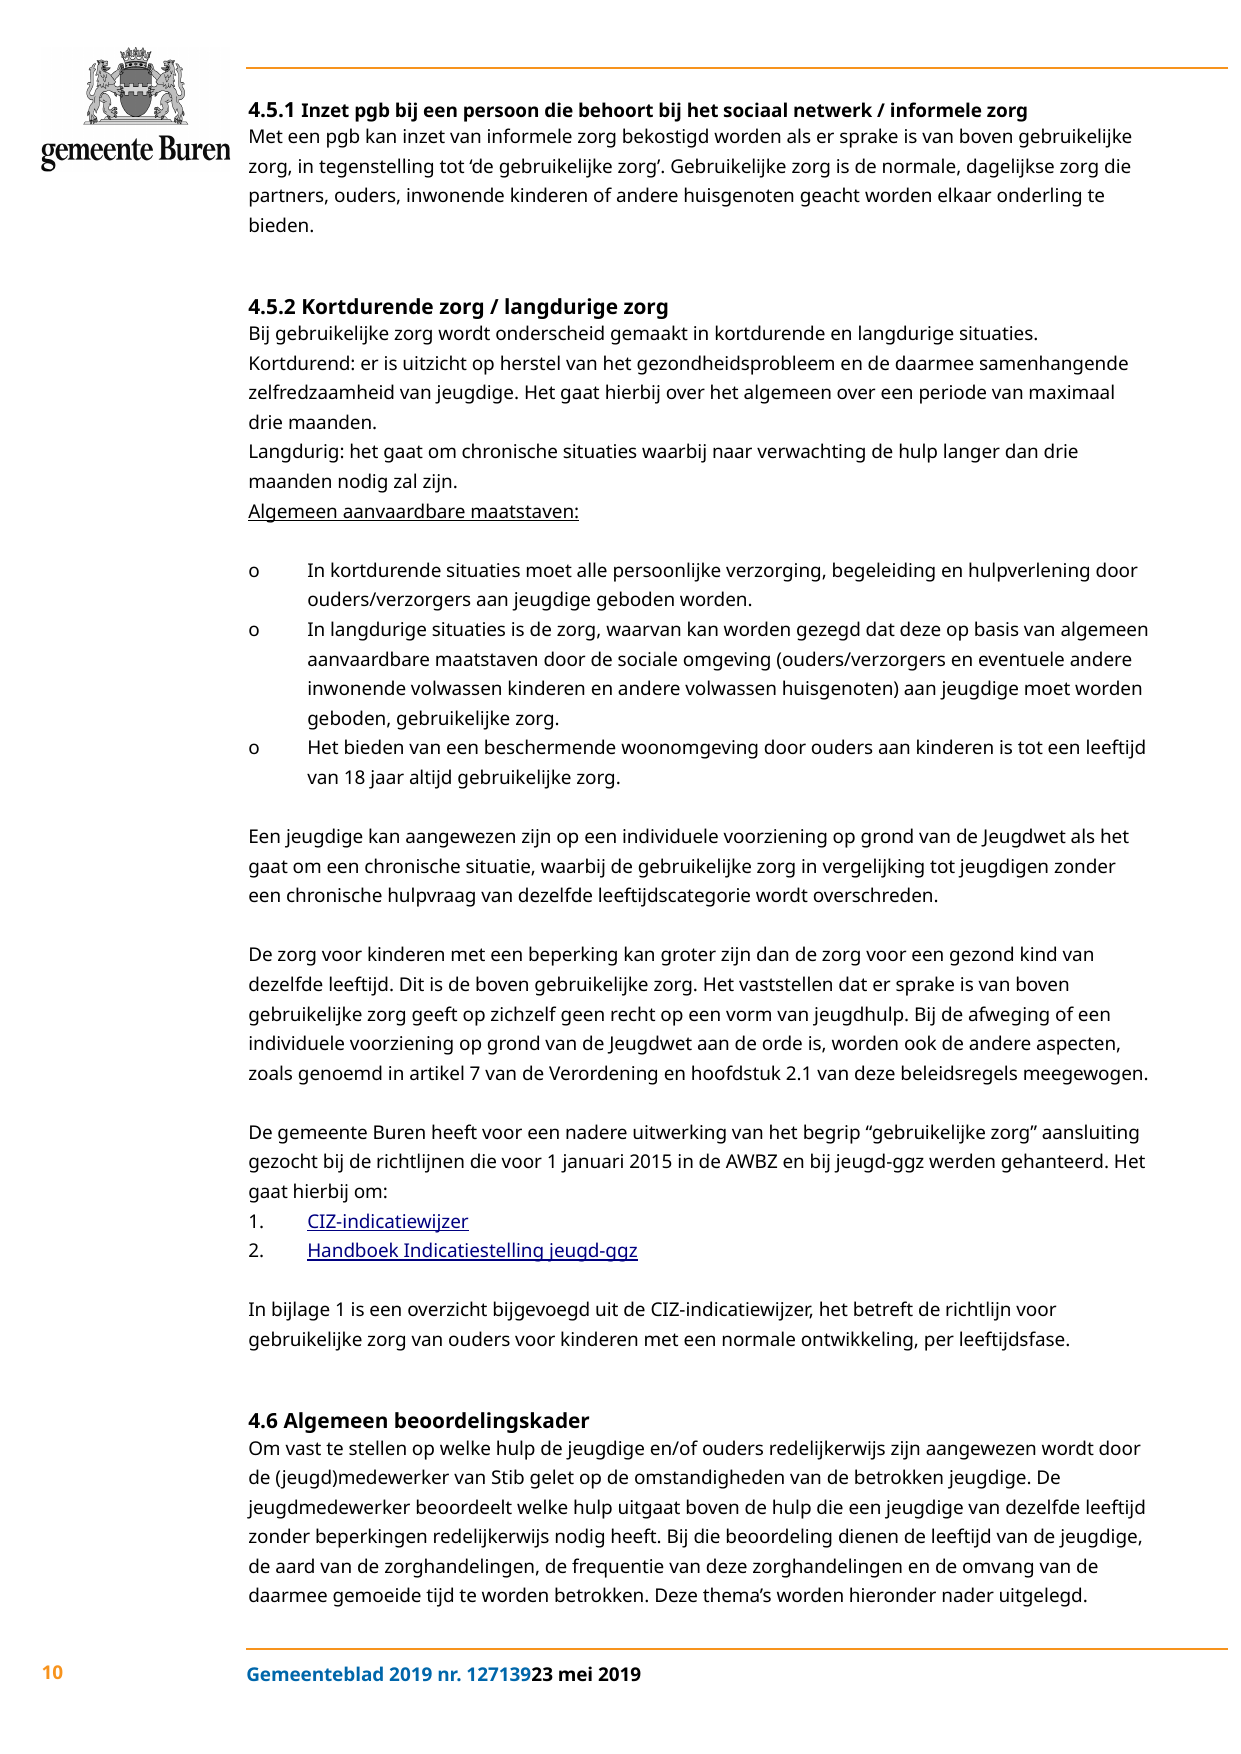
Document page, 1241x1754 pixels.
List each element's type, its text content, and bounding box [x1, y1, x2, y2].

text Algemeen aanvaardbare maatstaven: [248, 498, 1152, 524]
text Met een pgb kan inzet van informele zorg bekostigd worden als er sprake is van boven gebruikelijke zorg, in tegenstelling tot ‘de gebruikelijke zorg’. Gebruikelijke zorg is de normale, dagelijkse zorg die partners, ouders, inwonende kinderen of andere huisgenoten geacht worden elkaar onderling te bieden. [248, 123, 1152, 238]
picture [41, 47, 231, 172]
text Kortdurend: er is uitzicht op herstel van het gezondheidsprobleem en de daarmee samenhangende zelfredzaamheid van jeugdige. Het gaat hierbij over het algemeen over een periode van maximaal drie maanden. [248, 350, 1152, 435]
list CIZ-indicatiewijzer [248, 1208, 1152, 1234]
list In kortdurende situaties moet alle persoonlijke verzorging, begeleiding en hulpverlening door ouders/verzorgers aan jeugdige geboden worden. [248, 557, 1152, 612]
text Een jeugdige kan aangewezen zijn op een individuele voorziening op grond van de Jeugdwet als het gaat om een chronische situatie, waarbij de gebruikelijke zorg in vergelijking tot jeugdigen zonder een chronische hulpvraag van dezelfde leeftijdscategorie wordt overschreden. [248, 823, 1152, 908]
text Langdurig: het gaat om chronische situaties waarbij naar verwachting de hulp langer dan drie maanden nodig zal zijn. [248, 439, 1152, 494]
text De gemeente Buren heeft voor een nadere uitwerking van het begrip “gebruikelijke zorg” aansluiting gezocht bij de richtlijnen die voor 1 januari 2015 in de AWBZ en bij jeugd-ggz werden gehanteerd. Het gaat hierbij om: [248, 1119, 1152, 1204]
text 4.5.2 Kortdurende zorg / langdurige zorg [248, 292, 1152, 320]
text De zorg voor kinderen met een beperking kan groter zijn dan de zorg voor een gezond kind van dezelfde leeftijd. Dit is de boven gebruikelijke zorg. Het vaststellen dat er sprake is van boven gebruikelijke zorg geeft op zichzelf geen recht op een vorm van jeugdhulp. Bij de afweging of een individuele voorziening op grond van de Jeugdwet aan de orde is, worden ook de andere aspecten, zoals genoemd in artikel 7 van de Verordening en hoofdstuk 2.1 van deze beleidsregels meegewogen. [248, 942, 1152, 1086]
text 4.6 Algemeen beoordelingskader [248, 1406, 1152, 1435]
list Handboek Indicatiestelling jeugd-ggz [248, 1237, 1152, 1263]
text In bijlage 1 is een overzicht bijgevoegd uit de CIZ-indicatiewijzer, het betreft de richtlijn voor gebruikelijke zorg van ouders voor kinderen met een normale ontwikkeling, per leeftijdsfase. [248, 1297, 1152, 1352]
text 4.5.1 Inzet pgb bij een persoon die behoort bij het sociaal netwerk / informele zorg [248, 95, 1152, 123]
list In langdurige situaties is de zorg, waarvan kan worden gezegd dat deze op basis van algemeen aanvaardbare maatstaven door de sociale omgeving (ouders/verzorgers en eventuele andere inwonende volwassen kinderen en andere volwassen huisgenoten) aan jeugdige moet worden geboden, gebruikelijke zorg. [248, 616, 1152, 731]
text Om vast te stellen op welke hulp de jeugdige en/of ouders redelijkerwijs zijn aangewezen wordt door de (jeugd)medewerker van Stib gelet op de omstandigheden van de betrokken jeugdige. De jeugdmedewerker beoordeelt welke hulp uitgaat boven de hulp die een jeugdige van dezelfde leeftijd zonder beperkingen redelijkerwijs nodig heeft. Bij die beoordeling dienen de leeftijd van de jeugdige, de aard van de zorghandelingen, de frequentie van deze zorghandelingen en de omvang van de daarmee gemoeide tijd te worden betrokken. Deze thema’s worden hieronder nader uitgelegd. [248, 1435, 1152, 1608]
text Bij gebruikelijke zorg wordt onderscheid gemaakt in kortdurende en langdurige situaties. [248, 320, 1152, 346]
list Het bieden van een beschermende woonomgeving door ouders aan kinderen is tot een leeftijd van 18 jaar altijd gebruikelijke zorg. [248, 734, 1152, 790]
